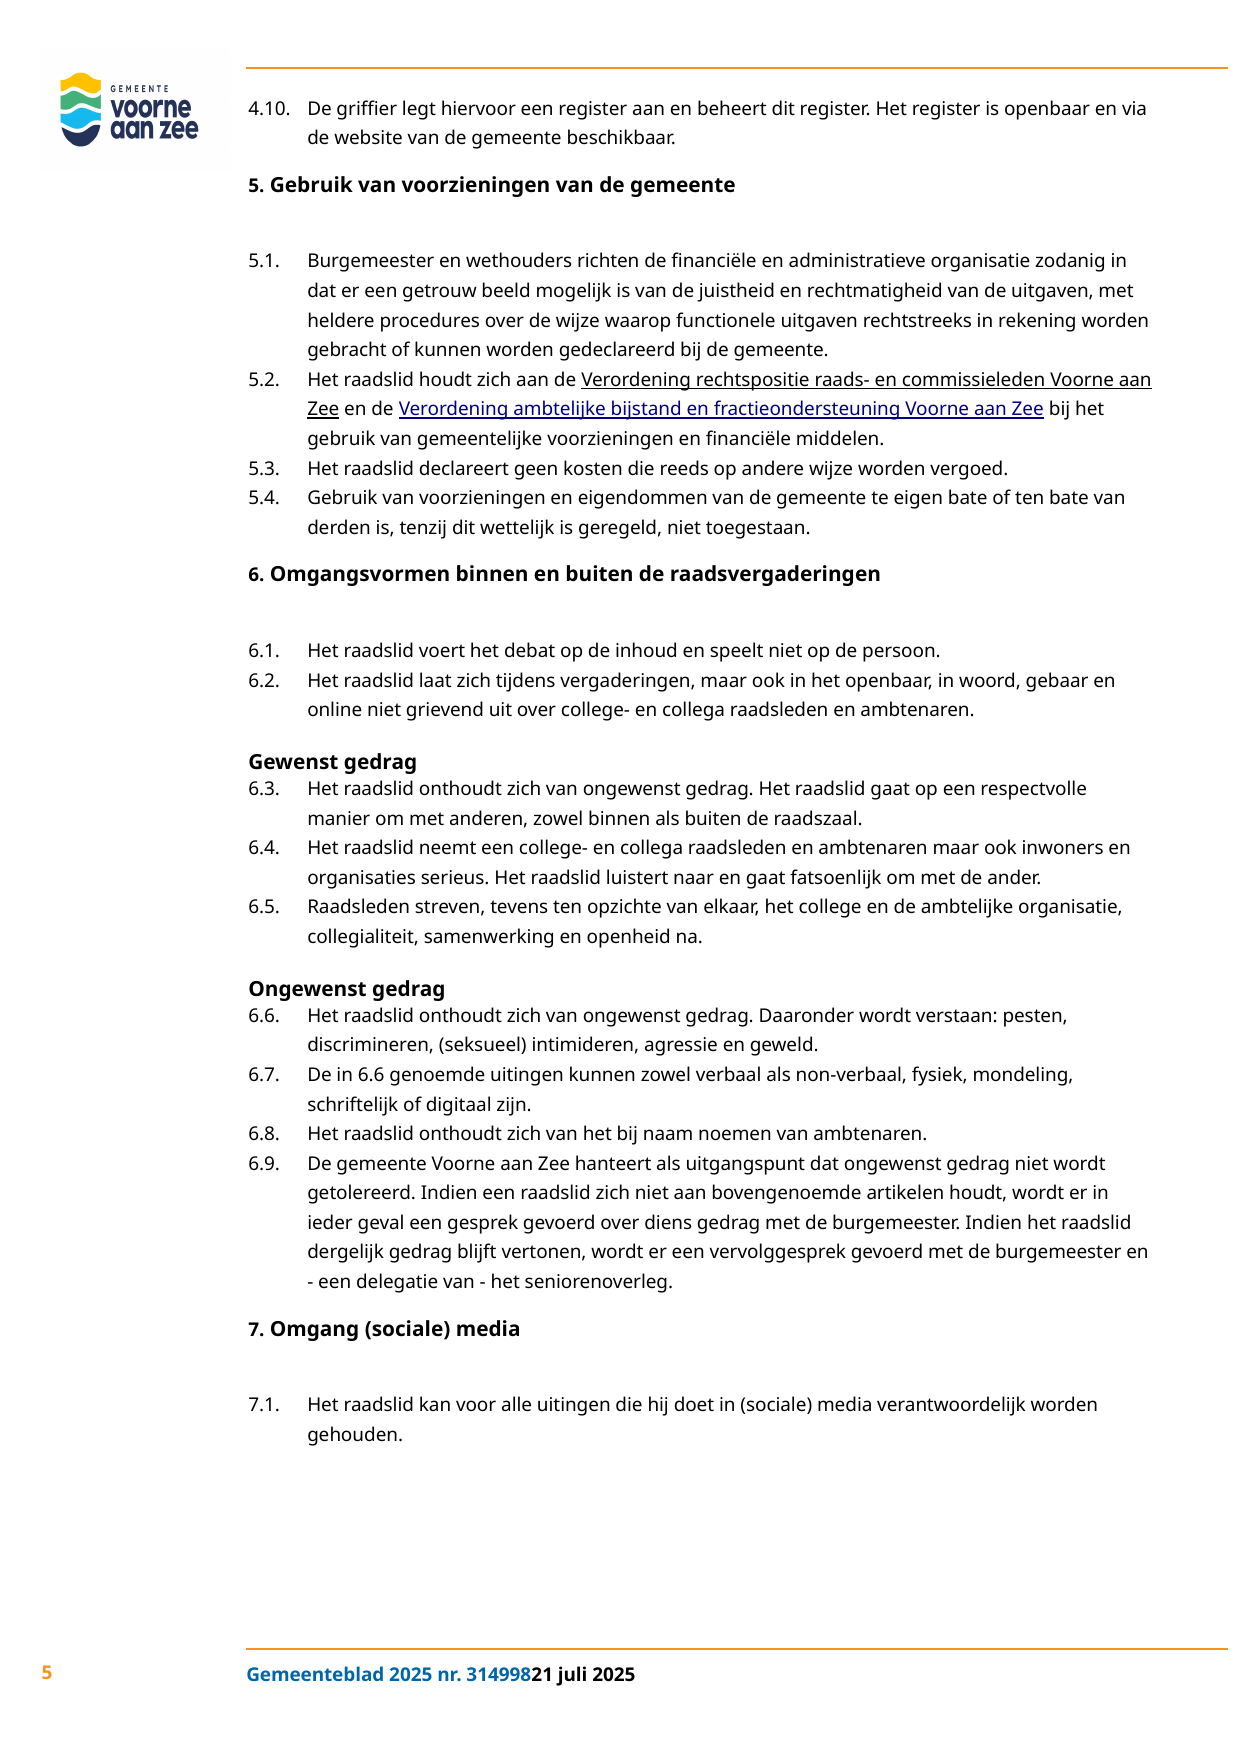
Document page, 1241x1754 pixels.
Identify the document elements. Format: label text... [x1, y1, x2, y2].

text 5. Gebruik van voorzieningen van de gemeente [248, 170, 1152, 198]
list Het raadslid laat zich tijdens vergaderingen, maar ook in het openbaar, in woord, gebaar en online niet grievend uit over college- en collega raadsleden en ambtenaren. [248, 667, 1152, 722]
text Ongewenst gedrag [248, 974, 1152, 1002]
list Raadsleden streven, tevens ten opzichte van elkaar, het college en de ambtelijke organisatie, collegialiteit, samenwerking en openheid na. [248, 894, 1152, 949]
picture [41, 47, 231, 172]
list Het raadslid onthoudt zich van ongewenst gedrag. Daaronder wordt verstaan: pesten, discrimineren, (seksueel) intimideren, agressie en geweld. [248, 1002, 1152, 1057]
list De in 6.6 genoemde uitingen kunnen zowel verbaal als non-verbaal, fysiek, mondeling, schriftelijk of digitaal zijn. [248, 1061, 1152, 1117]
text 6. Omgangsvormen binnen en buiten de raadsvergaderingen [248, 559, 1152, 588]
list Burgemeester en wethouders richten de financiële en administratieve organisatie zodanig in dat er een getrouw beeld mogelijk is van de juistheid en rechtmatigheid van de uitgaven, met heldere procedures over de wijze waarop functionele uitgaven rechtstreeks in rekening worden gebracht of kunnen worden gedeclareerd bij de gemeente. [248, 248, 1152, 362]
list Het raadslid voert het debat op de inhoud en speelt niet op de persoon. [248, 637, 1152, 663]
list Het raadslid neemt een college- en collega raadsleden en ambtenaren maar ook inwoners en organisaties serieus. Het raadslid luistert naar en gaat fatsoenlijk om met de ander. [248, 834, 1152, 890]
list Het raadslid onthoudt zich van het bij naam noemen van ambtenaren. [248, 1120, 1152, 1146]
list Het raadslid kan voor alle uitingen die hij doet in (sociale) media verantwoordelijk worden gehouden. [248, 1392, 1152, 1447]
list Het raadslid houdt zich aan de Verordening rechtspositie raads- en commissieleden Voorne aan Zee en de Verordening ambtelijke bijstand en fractieondersteuning Voorne aan Zee bij het gebruik van gemeentelijke voorzieningen en financiële middelen. [248, 366, 1152, 451]
text Gewenst gedrag [248, 747, 1152, 775]
list De gemeente Voorne aan Zee hanteert als uitgangspunt dat ongewenst gedrag niet wordt getolereerd. Indien een raadslid zich niet aan bovengenoemde artikelen houdt, wordt er in ieder geval een gesprek gevoerd over diens gedrag met de burgemeester. Indien het raadslid dergelijk gedrag blijft vertonen, wordt er een vervolggesprek gevoerd met de burgemeester en - een delegatie van - het seniorenoverleg. [248, 1150, 1152, 1294]
list Gebruik van voorzieningen en eigendommen van de gemeente te eigen bate of ten bate van derden is, tenzij dit wettelijk is geregeld, niet toegestaan. [248, 484, 1152, 540]
list Het raadslid declareert geen kosten die reeds op andere wijze worden vergoed. [248, 455, 1152, 481]
text 7. Omgang (sociale) media [248, 1314, 1152, 1342]
list De griffier legt hiervoor een register aan en beheert dit register. Het register is openbaar en via de website van de gemeente beschikbaar. [248, 95, 1152, 150]
list Het raadslid onthoudt zich van ongewenst gedrag. Het raadslid gaat op een respectvolle manier om met anderen, zowel binnen als buiten de raadszaal. [248, 775, 1152, 831]
